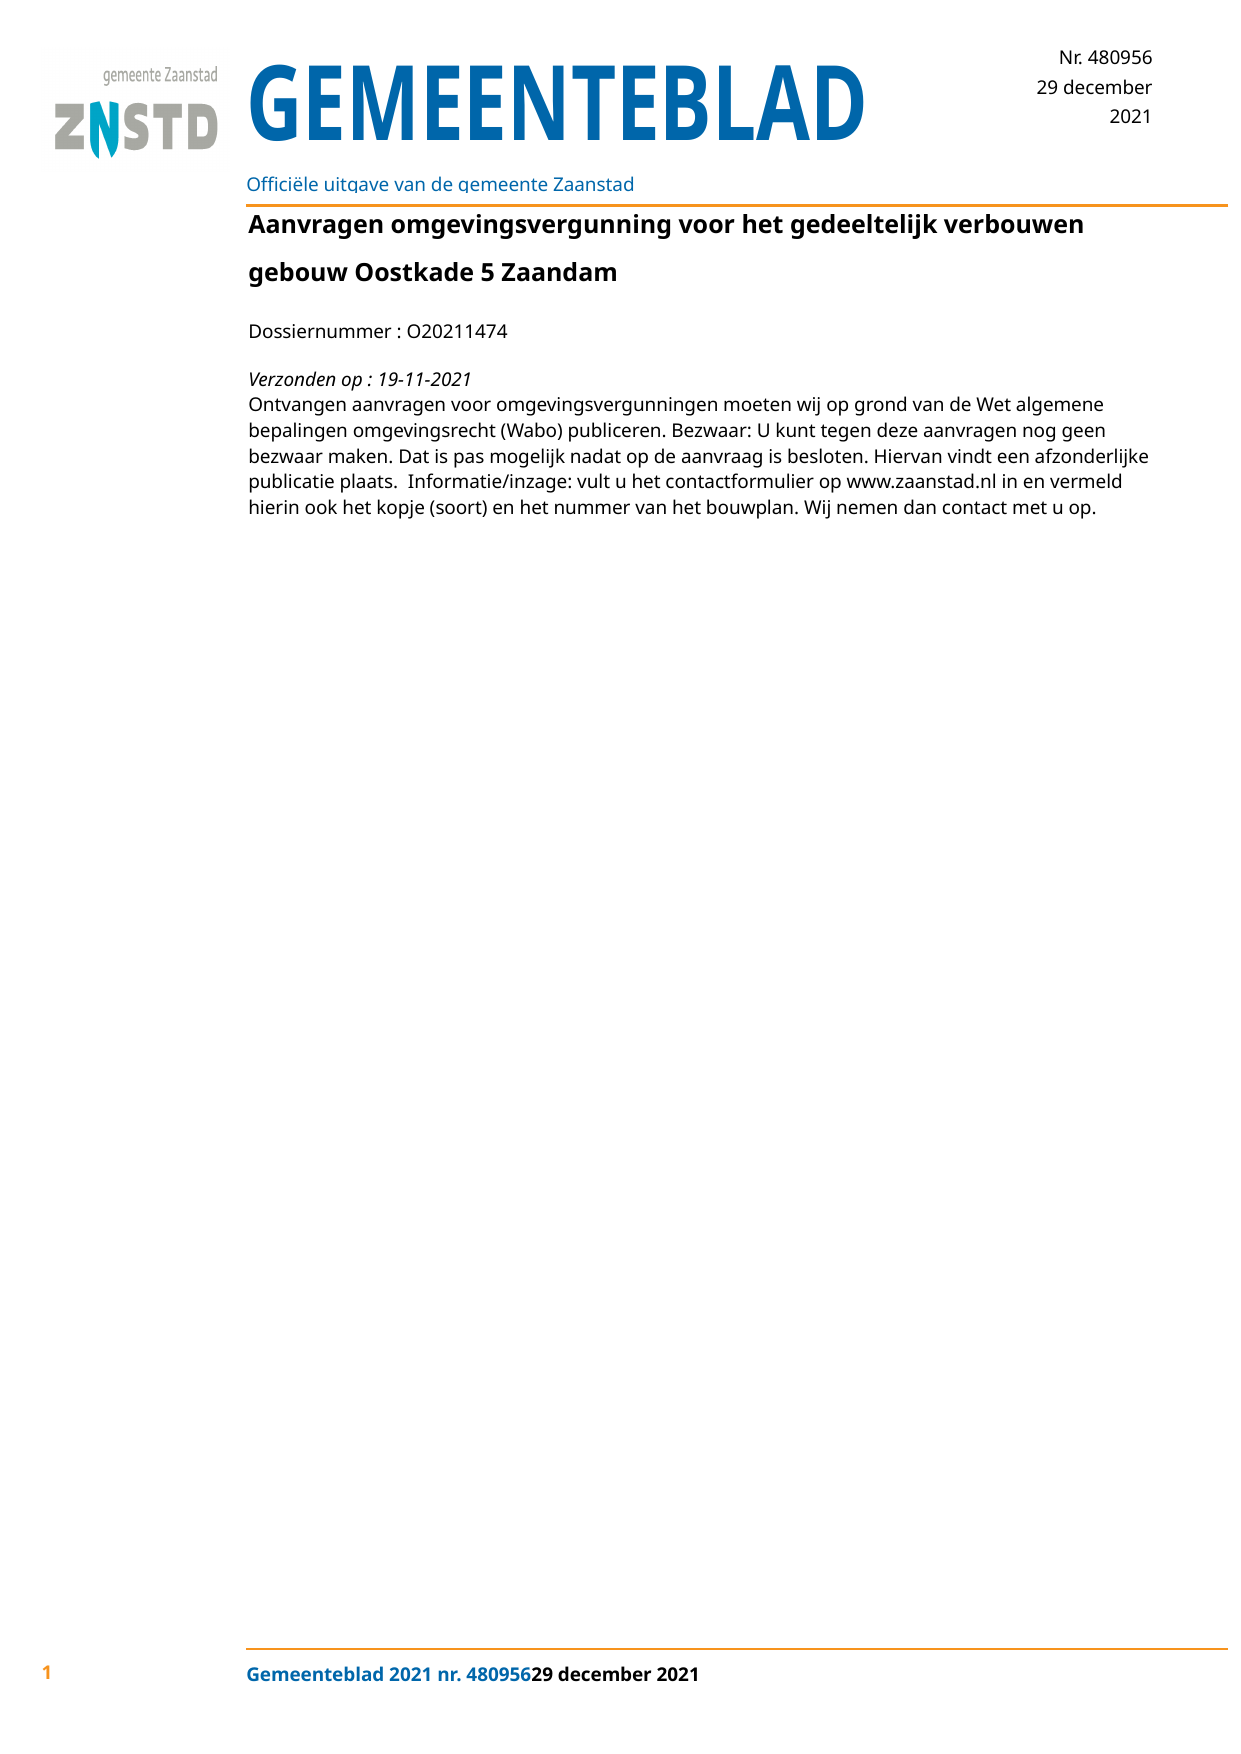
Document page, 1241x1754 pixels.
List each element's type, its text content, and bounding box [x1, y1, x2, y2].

text Dossiernummer : O20211474 [248, 318, 1152, 344]
text Verzonden op : 19-11-2021 [248, 366, 1152, 391]
text Aanvragen omgevingsvergunning voor het gedeeltelijk verbouwen gebouw Oostkade 5 Zaandam [248, 207, 1152, 288]
text Ontvangen aanvragen voor omgevingsvergunningen moeten wij op grond van de Wet algemene bepalingen omgevingsrecht (Wabo) publiceren. Bezwaar: U kunt tegen deze aanvragen nog geen bezwaar maken. Dat is pas mogelijk nadat op de aanvraag is besloten. Hiervan vindt een afzonderlijke publicatie plaats. Informatie/inzage: vult u het contactformulier op www.zaanstad.nl in en vermeld hierin ook het kopje (soort) en het nummer van het bouwplan. Wij nemen dan contact met u op. [248, 391, 1152, 520]
picture [41, 47, 231, 172]
